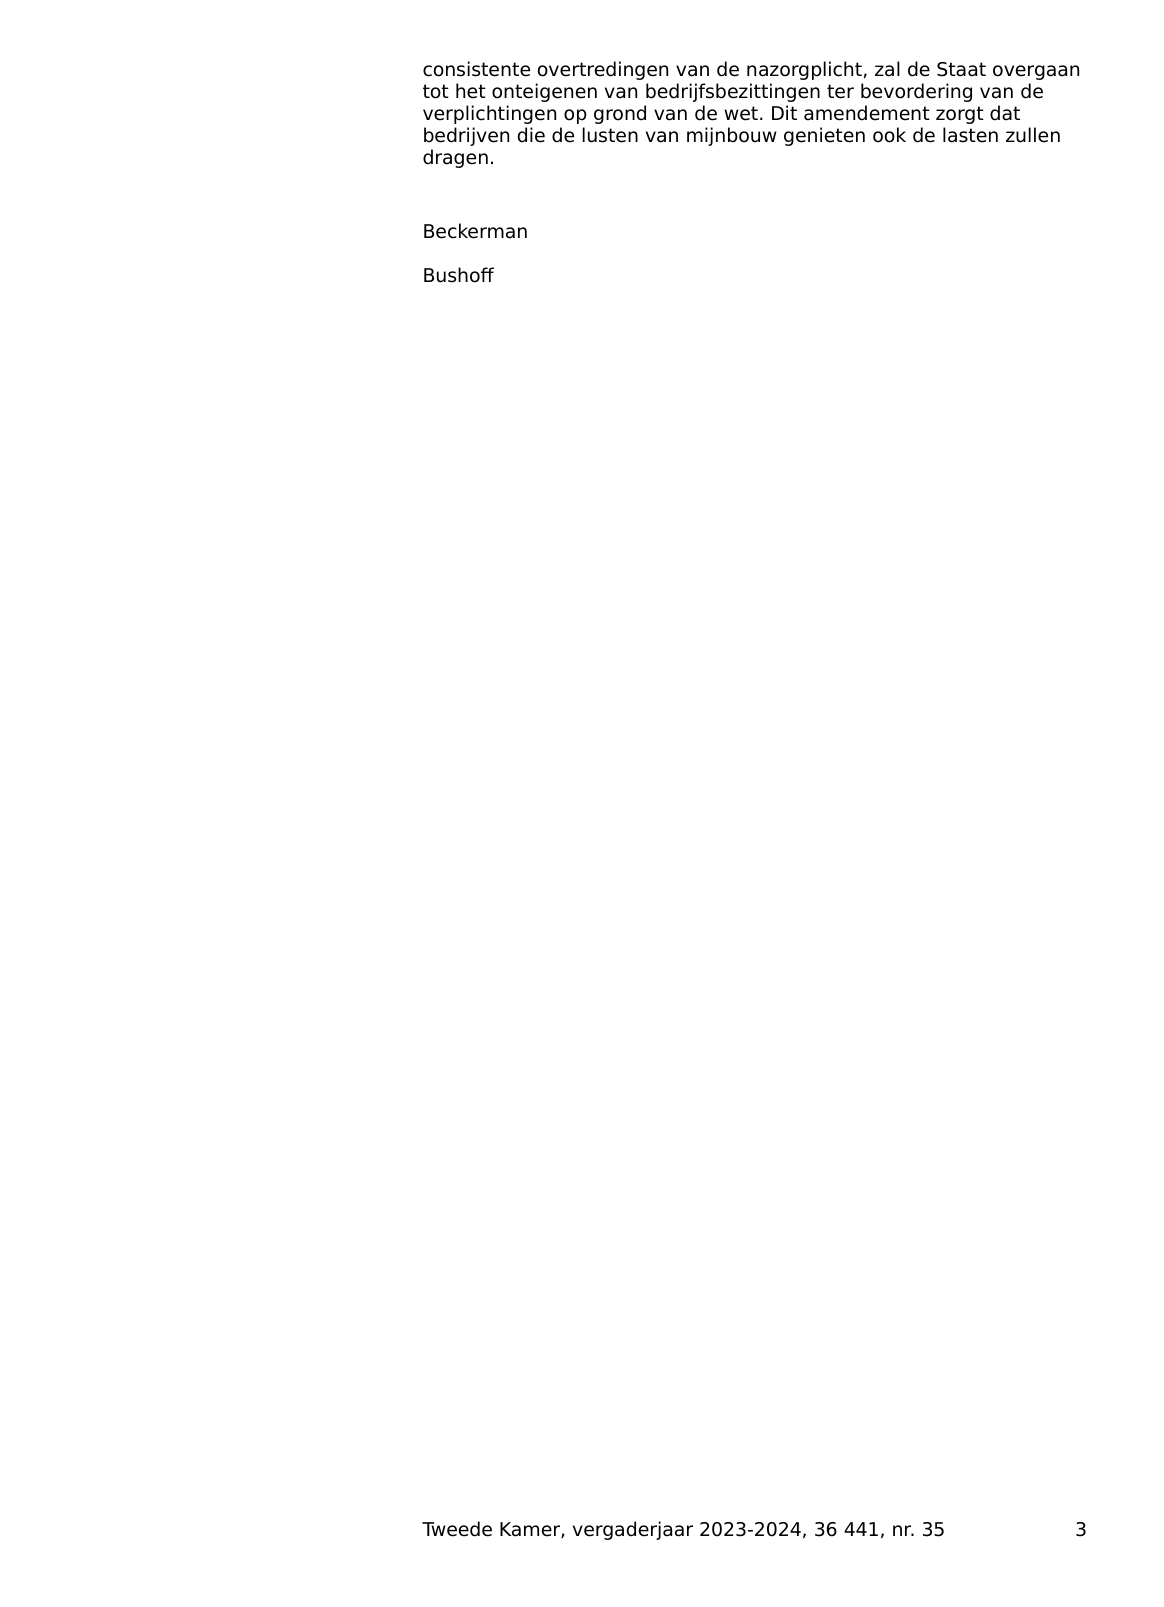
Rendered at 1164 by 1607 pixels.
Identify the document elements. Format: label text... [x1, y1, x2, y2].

text consistente overtredingen van de nazorgplicht, zal de Staat overgaan tot het onteigenen van bedrijfsbezittingen ter bevordering van de verplichtingen op grond van de wet. Dit amendement zorgt dat bedrijven die de lusten van mijnbouw genieten ook de lasten zullen dragen. [422, 59, 1087, 169]
text Beckerman Bushoff [422, 199, 1087, 287]
